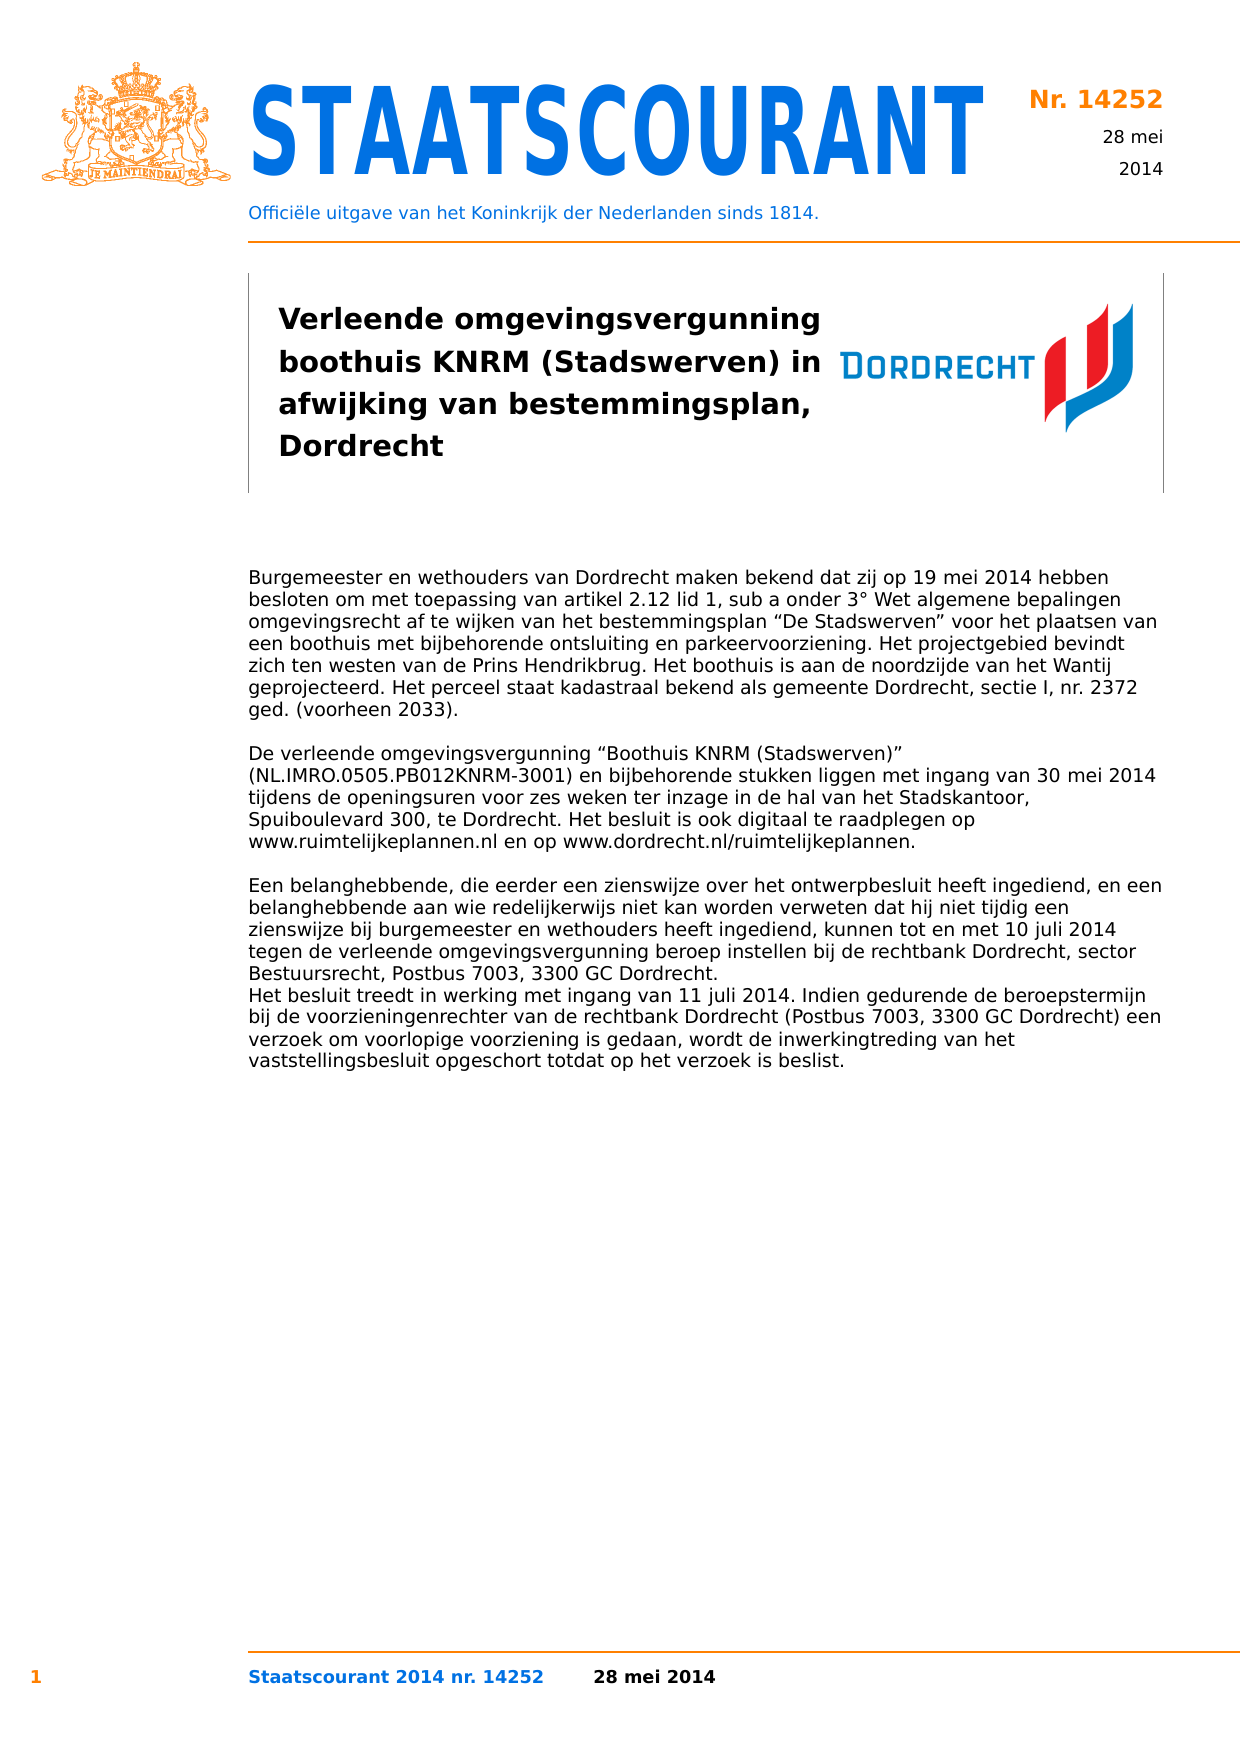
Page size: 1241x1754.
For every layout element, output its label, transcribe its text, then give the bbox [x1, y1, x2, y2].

table_header Nr. 14252 [998, 62, 1240, 121]
text Burgemeester en wethouders van Dordrecht maken bekend dat zij op 19 mei 2014 hebben besloten om met toepassing van artikel 2.12 lid 1, sub a onder 3° Wet algemene bepalingen omgevingsrecht af te wijken van het bestemmingsplan “De Stadswerven” voor het plaatsen van een boothuis met bijbehorende ontsluiting en parkeervoorziening. Het projectgebied bevindt zich ten westen van de Prins Hendrikbrug. Het boothuis is aan de noordzijde van het Wantij geprojecteerd. Het perceel staat kadastraal bekend als gemeente Dordrecht, sectie I, nr. 2372 ged. (voorheen 2033). [248, 567, 1163, 721]
picture [838, 302, 1134, 433]
text Het besluit treedt in werking met ingang van 11 juli 2014. Indien gedurende de beroepstermijn bij de voorzieningenrechter van de rechtbank Dordrecht (Postbus 7003, 3300 GC Dordrecht) een verzoek om voorlopige voorziening is gedaan, wordt de inwerkingtreding van het vaststellingsbesluit opgeschort totdat op het verzoek is beslist. [248, 984, 1163, 1072]
text Een belanghebbende, die eerder een zienswijze over het ontwerpbesluit heeft ingediend, en een belanghebbende aan wie redelijkerwijs niet kan worden verweten dat hij niet tijdig een zienswijze bij burgemeester en wethouders heeft ingediend, kunnen tot en met 10 juli 2014 tegen de verleende omgevingsvergunning beroep instellen bij de rechtbank Dordrecht, sector Bestuursrecht, Postbus 7003, 3300 GC Dordrecht. [248, 874, 1163, 984]
table_header STAATSCOURANT [248, 62, 998, 203]
table_cell 28 mei [998, 121, 1240, 153]
table_cell Officiële uitgave van het Koninkrijk der Nederlanden sinds 1814. [248, 203, 1240, 241]
subtitle Verleende omgevingsvergunning boothuis KNRM (Stadswerven) in afwijking van bestemmingsplan, Dordrecht [249, 273, 1163, 493]
table_cell 2014 [998, 153, 1240, 203]
picture [41, 62, 231, 186]
table_header [25, 62, 248, 241]
text De verleende omgevingsvergunning “Boothuis KNRM (Stadswerven)” (NL.IMRO.0505.PB012KNRM-3001) en bijbehorende stukken liggen met ingang van 30 mei 2014 tijdens de openingsuren voor zes weken ter inzage in de hal van het Stadskantoor, Spuiboulevard 300, te Dordrecht. Het besluit is ook digitaal te raadplegen op www.ruimtelijkeplannen.nl en op www.dordrecht.nl/ruimtelijkeplannen. [248, 743, 1163, 853]
